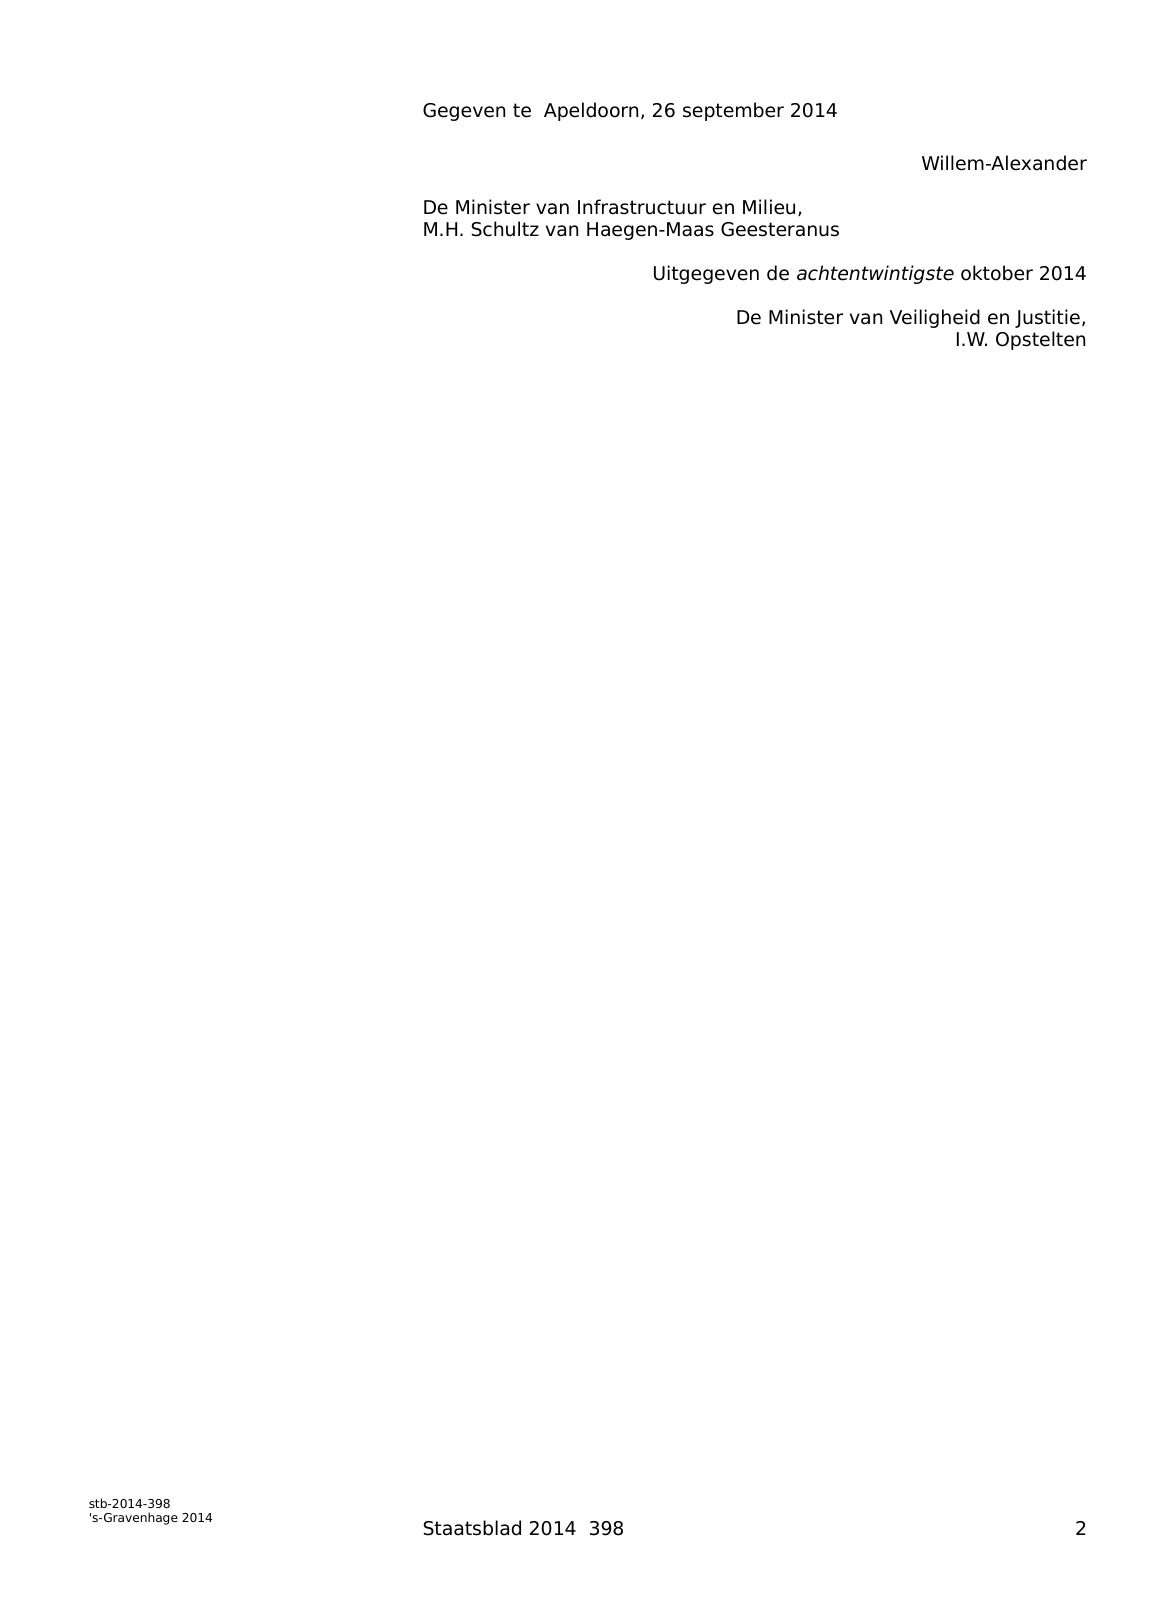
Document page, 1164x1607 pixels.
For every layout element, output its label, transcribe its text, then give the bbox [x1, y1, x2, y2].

text Uitgegeven de achtentwintigste oktober 2014 [422, 263, 1087, 285]
text De Minister van Infrastructuur en Milieu, M.H. Schultz van Haegen-Maas Geesteranus [422, 197, 1087, 241]
text De Minister van Veiligheid en Justitie, I.W. Opstelten [422, 307, 1087, 351]
text stb-2014-398 [88, 1497, 323, 1511]
text Willem-Alexander [422, 152, 1087, 174]
text Gegeven te Apeldoorn, 26 september 2014 [422, 100, 1087, 122]
text 's-Gravenhage 2014 [88, 1511, 323, 1525]
